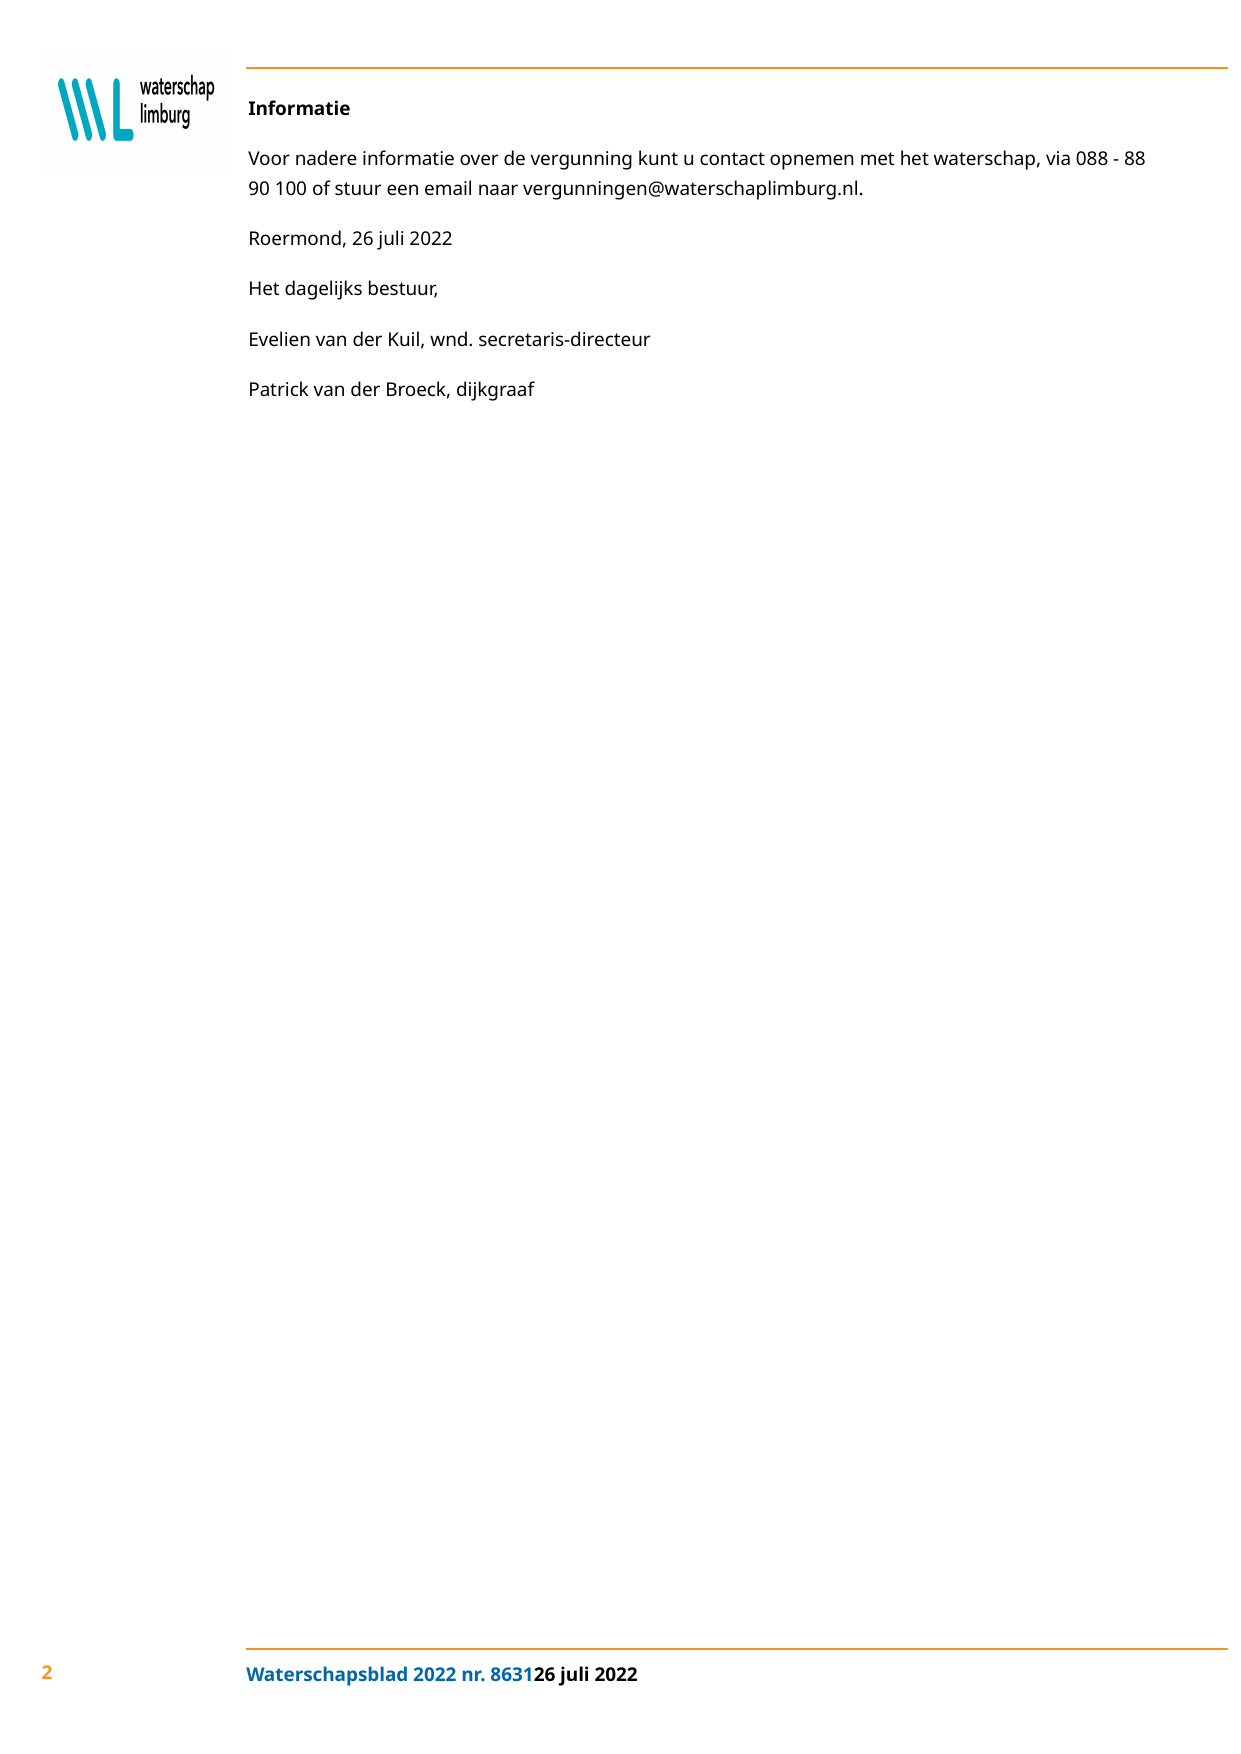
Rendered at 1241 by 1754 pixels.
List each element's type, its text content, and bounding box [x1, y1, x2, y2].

text Evelien van der Kuil, wnd. secretaris-directeur [248, 326, 1152, 352]
text Roermond, 26 juli 2022 [248, 225, 1152, 251]
text Patrick van der Broeck, dijkgraaf [248, 376, 1152, 402]
text Het dagelijks bestuur, [248, 276, 1152, 301]
text Voor nadere informatie over de vergunning kunt u contact opnemen met het waterschap, via 088 - 88 90 100 of stuur een email naar vergunningen@waterschaplimburg.nl. [248, 145, 1152, 201]
picture [41, 47, 231, 172]
text Informatie [248, 95, 1152, 121]
